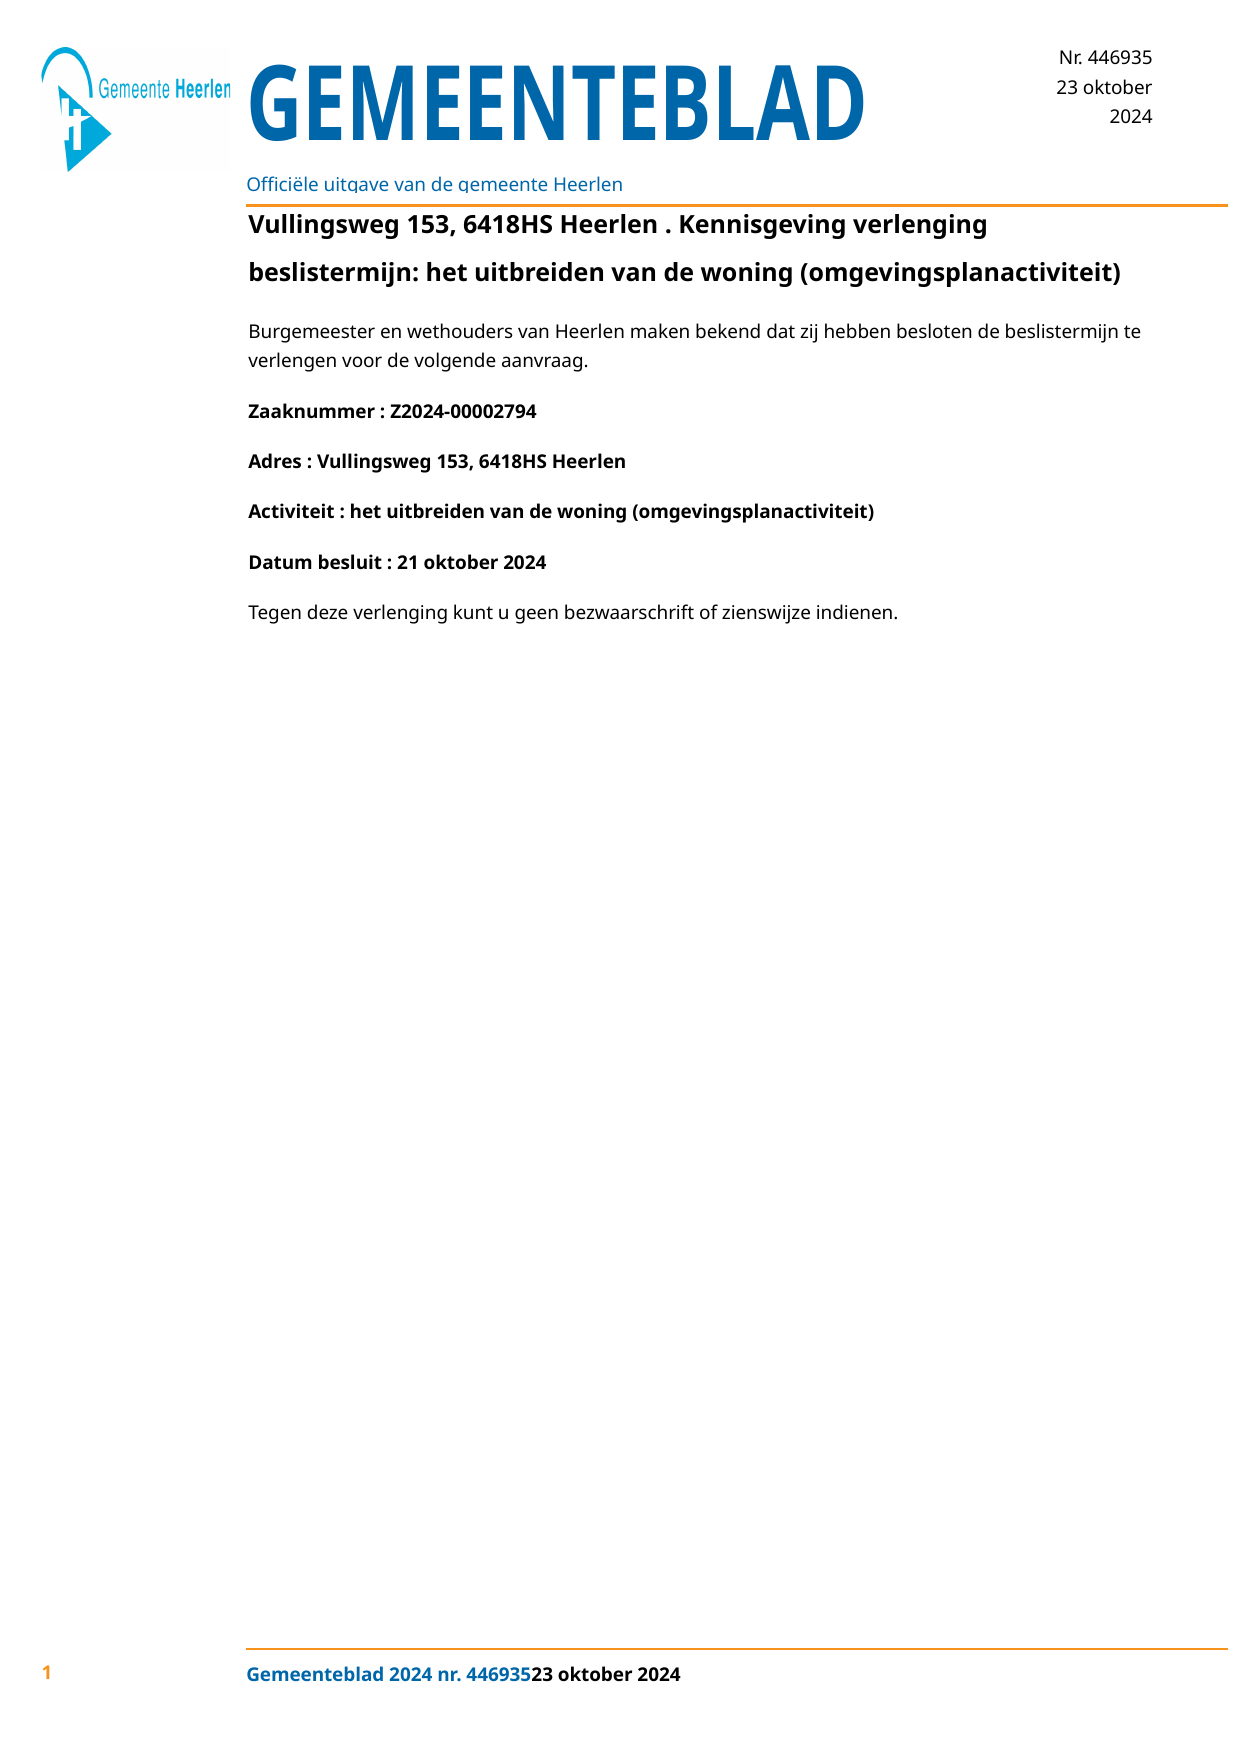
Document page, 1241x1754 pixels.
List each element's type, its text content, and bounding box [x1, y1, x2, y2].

text Tegen deze verlenging kunt u geen bezwaarschrift of zienswijze indienen. [248, 599, 1152, 625]
text Adres : Vullingsweg 153, 6418HS Heerlen [248, 448, 1152, 474]
text Activiteit : het uitbreiden van de woning (omgevingsplanactiviteit) [248, 499, 1152, 524]
picture [41, 47, 59, 70]
text Vullingsweg 153, 6418HS Heerlen . Kennisgeving verlenging beslistermijn: het uitbreiden van de woning (omgevingsplanactiviteit) [248, 207, 1152, 288]
text Zaaknummer : Z2024-00002794 [248, 398, 1152, 424]
text Burgemeester en wethouders van Heerlen maken bekend dat zij hebben besloten de beslistermijn te verlengen voor de volgende aanvraag. [248, 318, 1152, 373]
picture [41, 47, 231, 172]
text Datum besluit : 21 oktober 2024 [248, 549, 1152, 575]
